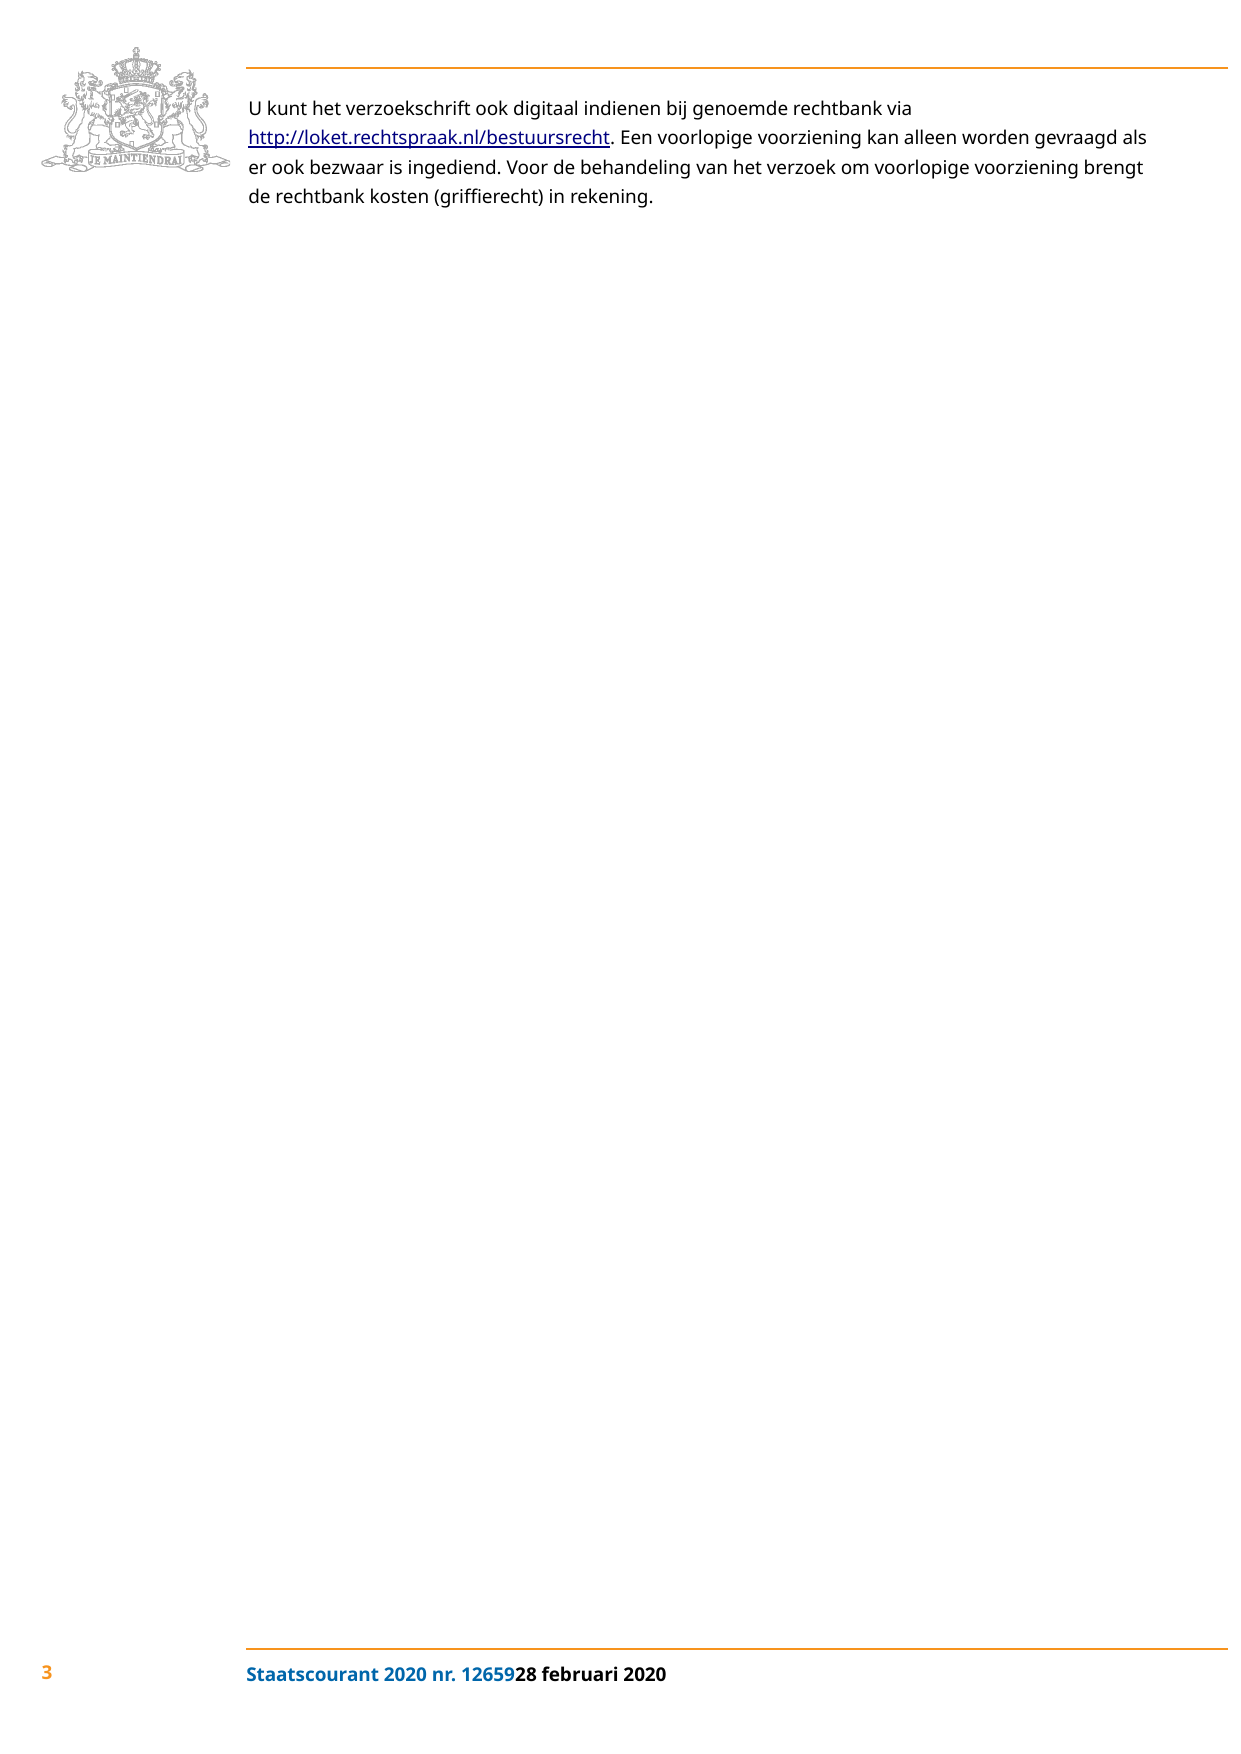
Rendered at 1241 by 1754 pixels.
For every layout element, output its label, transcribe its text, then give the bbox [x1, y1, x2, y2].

text U kunt het verzoekschrift ook digitaal indienen bij genoemde rechtbank via http://loket.rechtspraak.nl/bestuursrecht. Een voorlopige voorziening kan alleen worden gevraagd als er ook bezwaar is ingediend. Voor de behandeling van het verzoek om voorlopige voorziening brengt de rechtbank kosten (griffierecht) in rekening. [248, 95, 1152, 209]
picture [41, 47, 231, 172]
